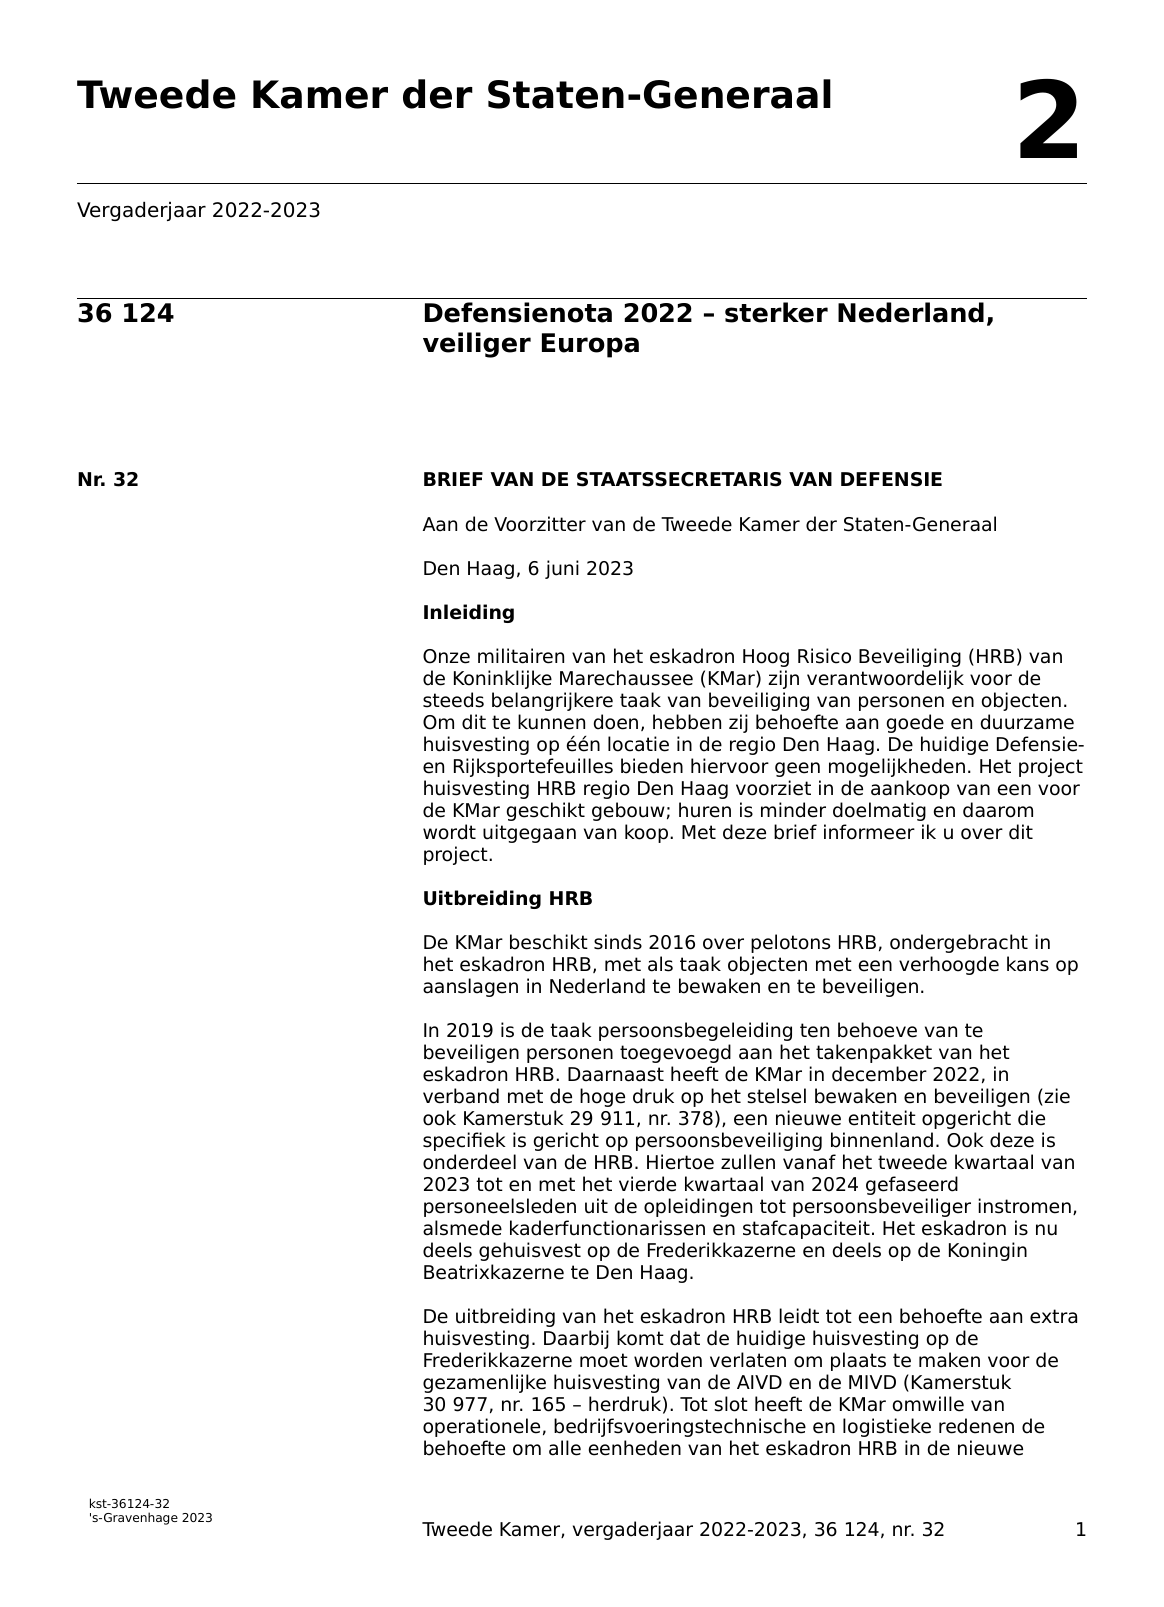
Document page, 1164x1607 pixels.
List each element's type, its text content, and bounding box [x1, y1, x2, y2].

table_header Tweede Kamer der Staten-Generaal [77, 59, 886, 183]
text Den Haag, 6 juni 2023 [422, 558, 1087, 580]
text Onze militairen van het eskadron Hoog Risico Beveiliging (HRB) van de Koninklijke Marechaussee (KMar) zijn verantwoordelijk voor de steeds belangrijkere taak van beveiliging van personen en objecten. Om dit te kunnen doen, hebben zij behoefte aan goede en duurzame huisvesting op één locatie in de regio Den Haag. De huidige Defensie- en Rijksportefeuilles bieden hiervoor geen mogelijkheden. Het project huisvesting HRB regio Den Haag voorziet in de aankoop van een voor de KMar geschikt gebouw; huren is minder doelmatig en daarom wordt uitgegaan van koop. Met deze brief informeer ik u over dit project. [422, 646, 1087, 866]
text Aan de Voorzitter van de Tweede Kamer der Staten-Generaal [422, 513, 1087, 536]
subtitle 36 124 Defensienota 2022 – sterker Nederland, veiliger Europa [77, 299, 1087, 358]
subtitle Inleiding [422, 602, 1087, 624]
text De KMar beschikt sinds 2016 over pelotons HRB, ondergebracht in het eskadron HRB, met als taak objecten met een verhoogde kans op aanslagen in Nederland te bewaken en te beveiligen. [422, 932, 1087, 998]
text 's-Gravenhage 2023 [88, 1511, 323, 1525]
text De uitbreiding van het eskadron HRB leidt tot een behoefte aan extra huisvesting. Daarbij komt dat de huidige huisvesting op de Frederikkazerne moet worden verlaten om plaats te maken voor de gezamenlijke huisvesting van de AIVD en de MIVD (Kamerstuk 30 977, nr. 165 – herdruk). Tot slot heeft de KMar omwille van operationele, bedrijfsvoeringstechnische en logistieke redenen de behoefte om alle eenheden van het eskadron HRB in de nieuwe [422, 1306, 1087, 1460]
subtitle Nr. 32 BRIEF VAN DE STAATSSECRETARIS VAN DEFENSIE [77, 469, 1087, 491]
table_cell Vergaderjaar 2022-2023 [77, 184, 1087, 298]
subtitle Uitbreiding HRB [422, 888, 1087, 910]
text kst-36124-32 [88, 1497, 323, 1511]
text In 2019 is de taak persoonsbegeleiding ten behoeve van te beveiligen personen toegevoegd aan het takenpakket van het eskadron HRB. Daarnaast heeft de KMar in december 2022, in verband met de hoge druk op het stelsel bewaken en beveiligen (zie ook Kamerstuk 29 911, nr. 378), een nieuwe entiteit opgericht die specifiek is gericht op persoonsbeveiliging binnenland. Ook deze is onderdeel van de HRB. Hiertoe zullen vanaf het tweede kwartaal van 2023 tot en met het vierde kwartaal van 2024 gefaseerd personeelsleden uit de opleidingen tot persoonsbeveiliger instromen, alsmede kaderfunctionarissen en stafcapaciteit. Het eskadron is nu deels gehuisvest op de Frederikkazerne en deels op de Koningin Beatrixkazerne te Den Haag. [422, 1020, 1087, 1284]
table_header 2 [886, 59, 1087, 183]
